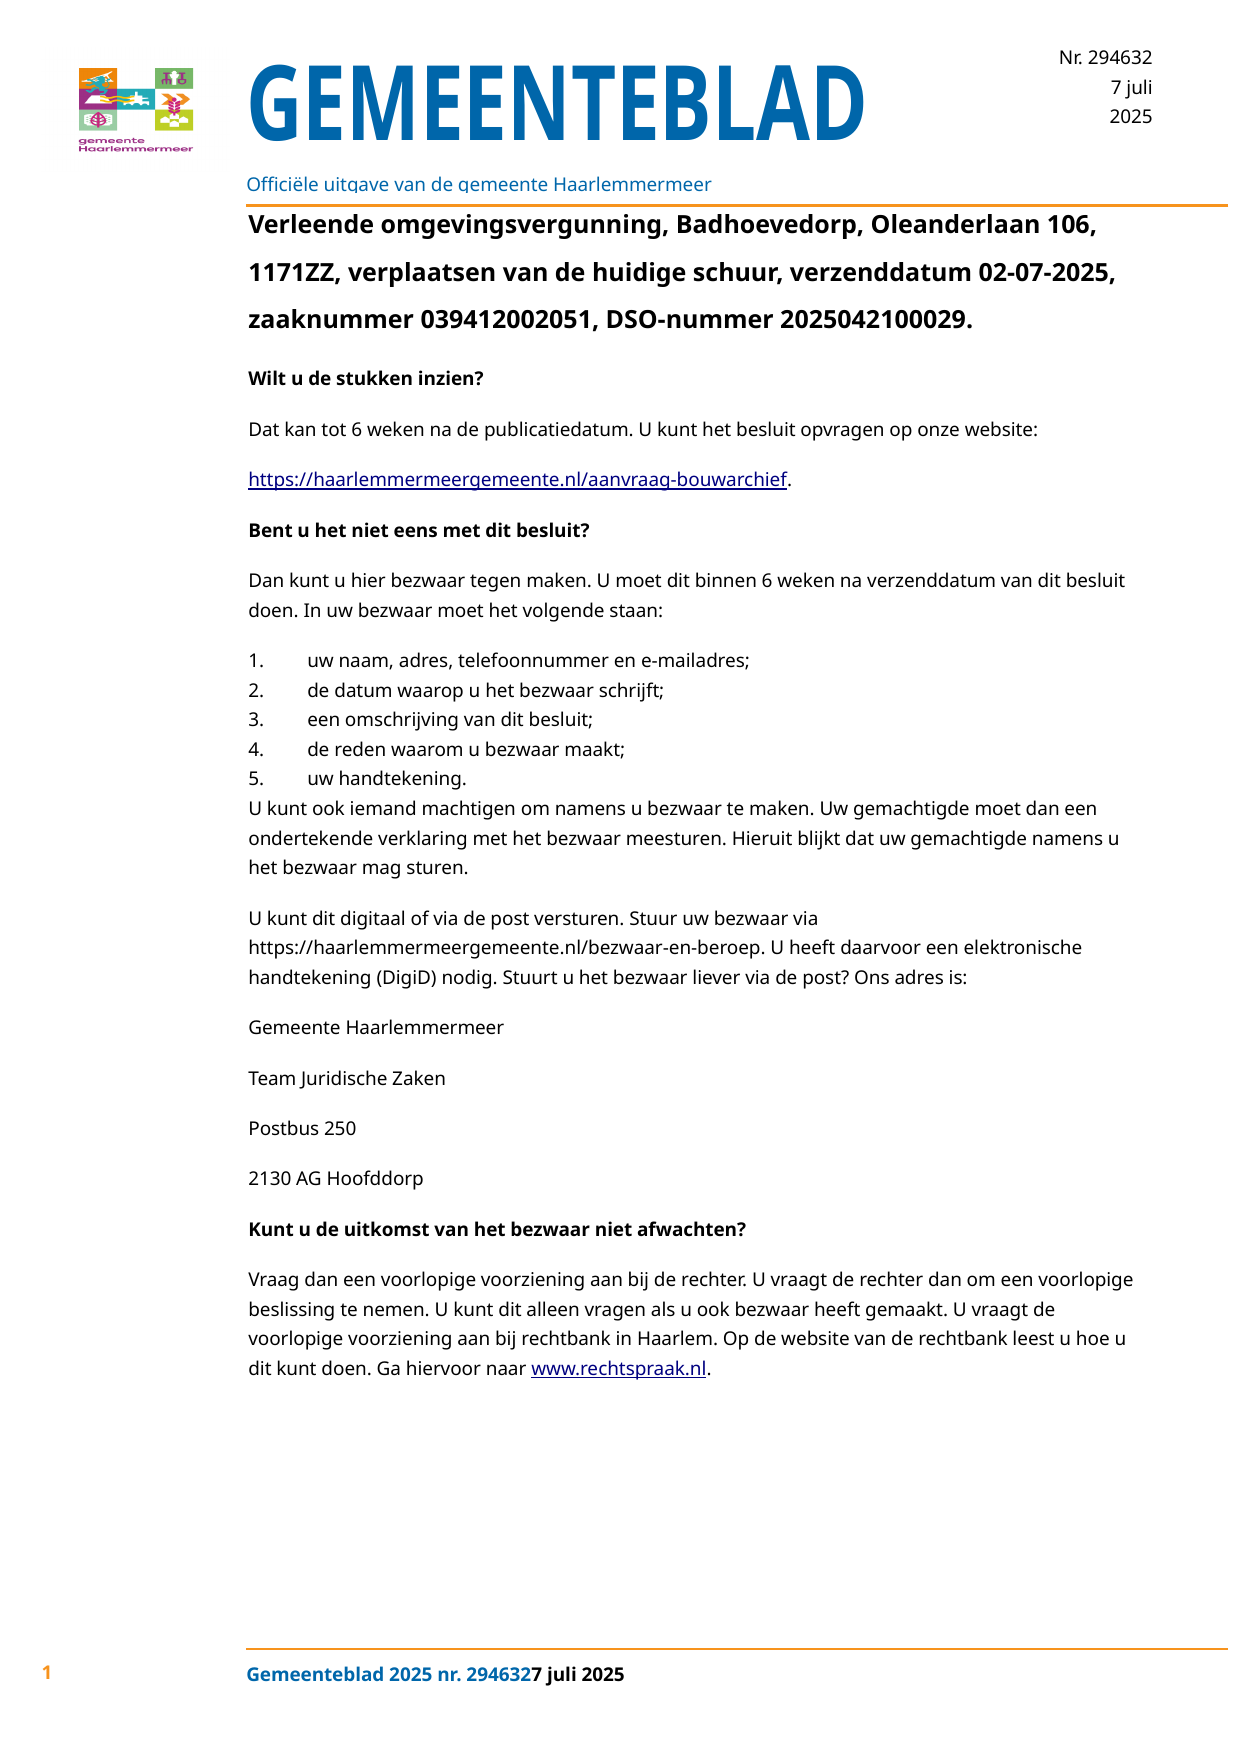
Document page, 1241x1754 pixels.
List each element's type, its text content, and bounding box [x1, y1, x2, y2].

text Vraag dan een voorlopige voorziening aan bij de rechter. U vraagt de rechter dan om een voorlopige beslissing te nemen. U kunt dit alleen vragen als u ook bezwaar heeft gemaakt. U vraagt de voorlopige voorziening aan bij rechtbank in Haarlem. Op de website van de rechtbank leest u hoe u dit kunt doen. Ga hiervoor naar www.rechtspraak.nl. [248, 1266, 1152, 1381]
text U kunt ook iemand machtigen om namens u bezwaar te maken. Uw gemachtigde moet dan een ondertekende verklaring met het bezwaar meesturen. Hieruit blijkt dat uw gemachtigde namens u het bezwaar mag sturen. [248, 795, 1152, 880]
text Gemeente Haarlemmermeer [248, 1014, 1152, 1040]
list uw naam, adres, telefoonnummer en e-mailadres; [248, 647, 1152, 673]
text 2130 AG Hoofddorp [248, 1166, 1152, 1191]
text Team Juridische Zaken [248, 1065, 1152, 1090]
text Bent u het niet eens met dit besluit? [248, 517, 1152, 542]
list de datum waarop u het bezwaar schrijft; [248, 677, 1152, 702]
text Postbus 250 [248, 1115, 1152, 1141]
text Dan kunt u hier bezwaar tegen maken. U moet dit binnen 6 weken na verzenddatum van dit besluit doen. In uw bezwaar moet het volgende staan: [248, 567, 1152, 622]
text Wilt u de stukken inzien? [248, 366, 1152, 391]
text https://haarlemmermeergemeente.nl/aanvraag-bouwarchief. [248, 466, 1152, 492]
text U kunt dit digitaal of via de post versturen. Stuur uw bezwaar via https://haarlemmermeergemeente.nl/bezwaar-en-beroep. U heeft daarvoor een elektronische handtekening (DigiD) nodig. Stuurt u het bezwaar liever via de post? Ons adres is: [248, 905, 1152, 989]
text Kunt u de uitkomst van het bezwaar niet afwachten? [248, 1216, 1152, 1242]
text Verleende omgevingsvergunning, Badhoevedorp, Oleanderlaan 106, 1171ZZ, verplaatsen van de huidige schuur, verzenddatum 02-07-2025, zaaknummer 039412002051, DSO-nummer 2025042100029. [248, 207, 1152, 336]
list de reden waarom u bezwaar maakt; [248, 736, 1152, 762]
text Dat kan tot 6 weken na de publicatiedatum. U kunt het besluit opvragen op onze website: [248, 416, 1152, 442]
list uw handtekening. [248, 766, 1152, 791]
picture [41, 47, 231, 172]
list een omschrijving van dit besluit; [248, 706, 1152, 732]
